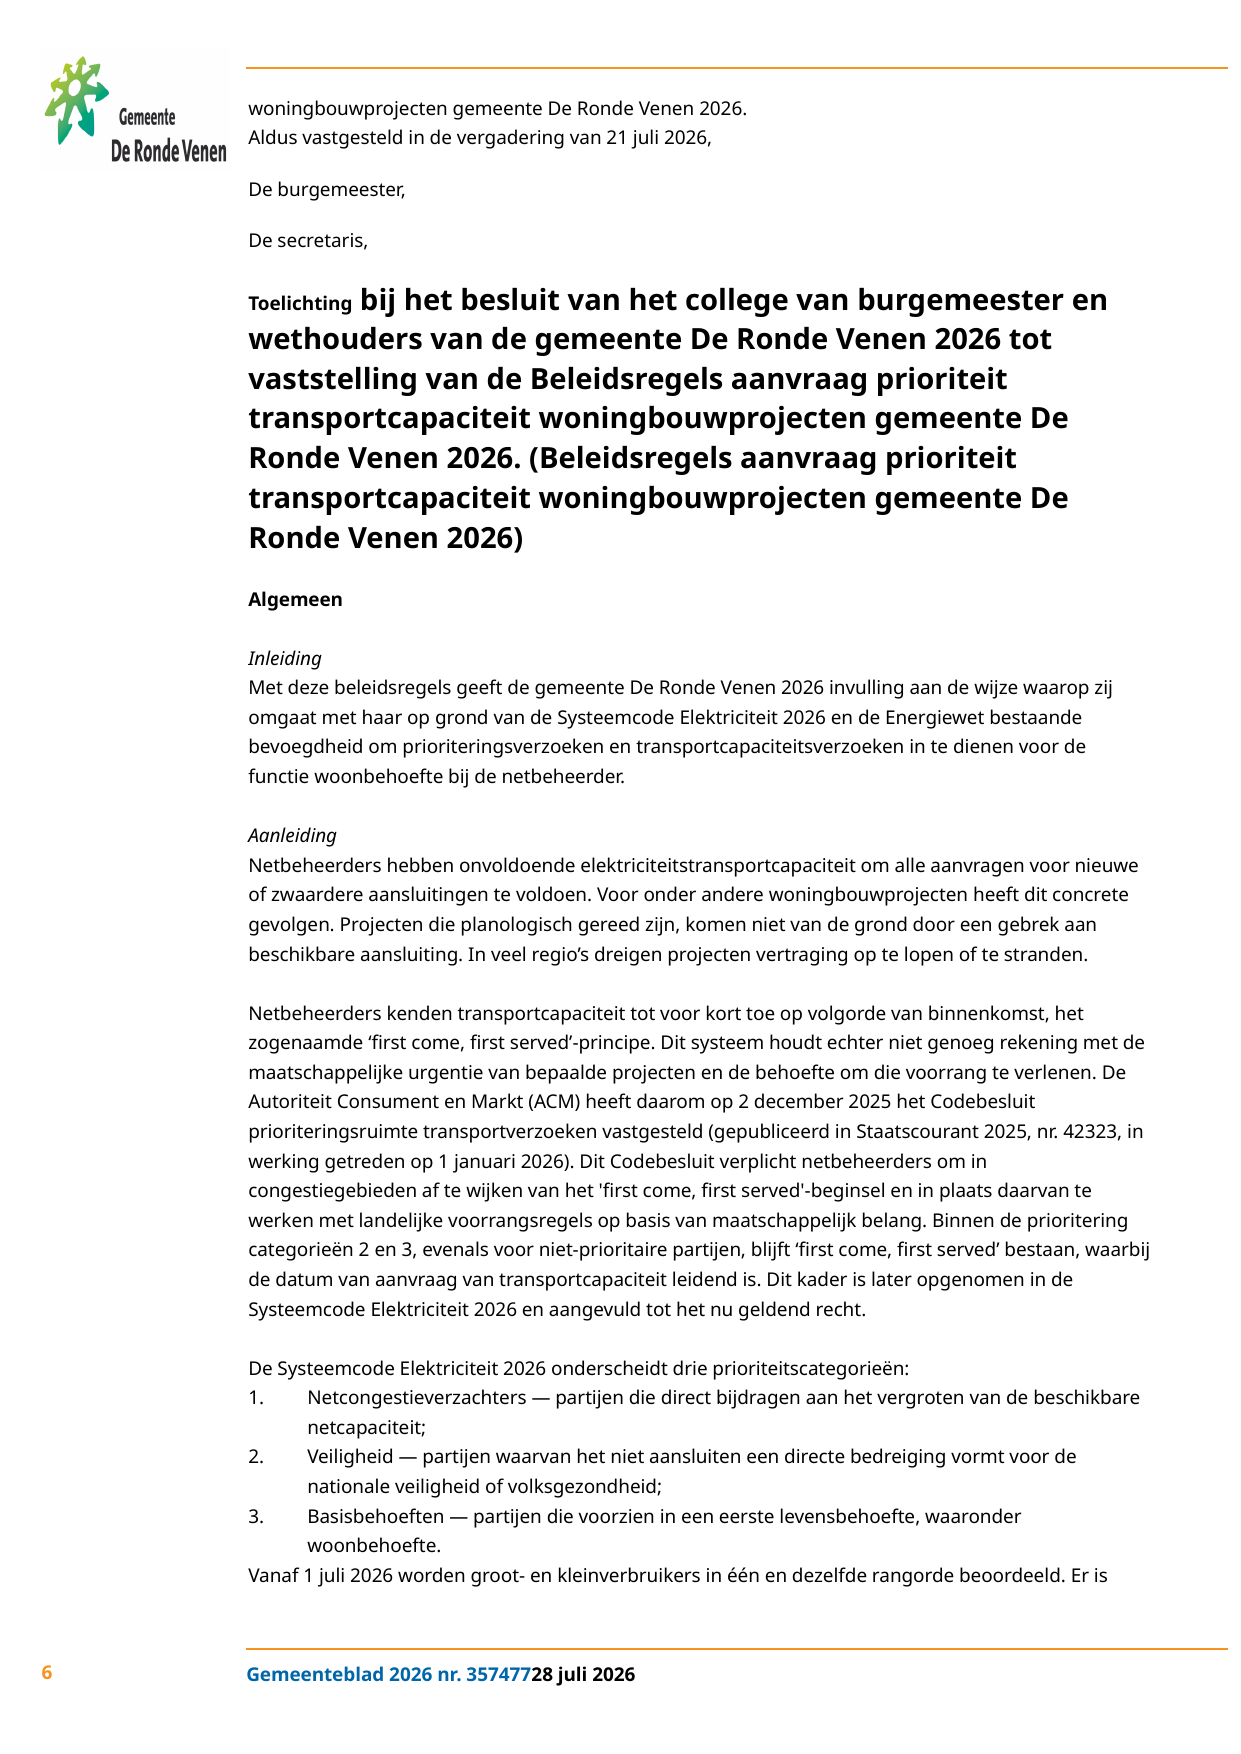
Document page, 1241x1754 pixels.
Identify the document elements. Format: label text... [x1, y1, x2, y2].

text De secretaris, [248, 227, 1152, 253]
text Inleiding [248, 645, 1152, 671]
text Aanleiding [248, 822, 1152, 848]
list Netcongestieverzachters — partijen die direct bijdragen aan het vergroten van de beschikbare netcapaciteit; [248, 1384, 1152, 1440]
list Basisbehoeften — partijen die voorzien in een eerste levensbehoefte, waaronder woonbehoefte. [248, 1503, 1152, 1558]
text woningbouwprojecten gemeente De Ronde Venen 2026. [248, 95, 1152, 121]
text Met deze beleidsregels geeft de gemeente De Ronde Venen 2026 invulling aan de wijze waarop zij omgaat met haar op grond van de Systeemcode Elektriciteit 2026 en de Energiewet bestaande bevoegdheid om prioriteringsverzoeken en transportcapaciteitsverzoeken in te dienen voor de functie woonbehoefte bij de netbeheerder. [248, 674, 1152, 789]
list Veiligheid — partijen waarvan het niet aansluiten een directe bedreiging vormt voor de nationale veiligheid of volksgezondheid; [248, 1444, 1152, 1499]
text Netbeheerders hebben onvoldoende elektriciteitstransportcapaciteit om alle aanvragen voor nieuwe of zwaardere aansluitingen te voldoen. Voor onder andere woningbouwprojecten heeft dit concrete gevolgen. Projecten die planologisch gereed zijn, komen niet van de grond door een gebrek aan beschikbare aansluiting. In veel regio’s dreigen projecten vertraging op te lopen of te stranden. [248, 852, 1152, 966]
text De Systeemcode Elektriciteit 2026 onderscheidt drie prioriteitscategorieën: [248, 1355, 1152, 1381]
text Algemeen [248, 586, 1152, 611]
text De burgemeester, [248, 176, 1152, 202]
picture [41, 47, 231, 172]
text Aldus vastgesteld in de vergadering van 21 juli 2026, [248, 124, 1152, 150]
text Toelichting bij het besluit van het college van burgemeester en wethouders van de gemeente De Ronde Venen 2026 tot vaststelling van de Beleidsregels aanvraag prioriteit transportcapaciteit woningbouwprojecten gemeente De Ronde Venen 2026. (Beleidsregels aanvraag prioriteit transportcapaciteit woningbouwprojecten gemeente De Ronde Venen 2026) [248, 279, 1152, 557]
text Vanaf 1 juli 2026 worden groot- en kleinverbruikers in één en dezelfde rangorde beoordeeld. Er is [248, 1562, 1152, 1588]
text Netbeheerders kenden transportcapaciteit tot voor kort toe op volgorde van binnenkomst, het zogenaamde ‘first come, first served’-principe. Dit systeem houdt echter niet genoeg rekening met de maatschappelijke urgentie van bepaalde projecten en de behoefte om die voorrang te verlenen. De Autoriteit Consument en Markt (ACM) heeft daarom op 2 december 2025 het Codebesluit prioriteringsruimte transportverzoeken vastgesteld (gepubliceerd in Staatscourant 2025, nr. 42323, in werking getreden op 1 januari 2026). Dit Codebesluit verplicht netbeheerders om in congestiegebieden af te wijken van het 'first come, first served'-beginsel en in plaats daarvan te werken met landelijke voorrangsregels op basis van maatschappelijk belang. Binnen de prioritering categorieën 2 en 3, evenals voor niet-prioritaire partijen, blijft ‘first come, first served’ bestaan, waarbij de datum van aanvraag van transportcapaciteit leidend is. Dit kader is later opgenomen in de Systeemcode Elektriciteit 2026 en aangevuld tot het nu geldend recht. [248, 1000, 1152, 1321]
